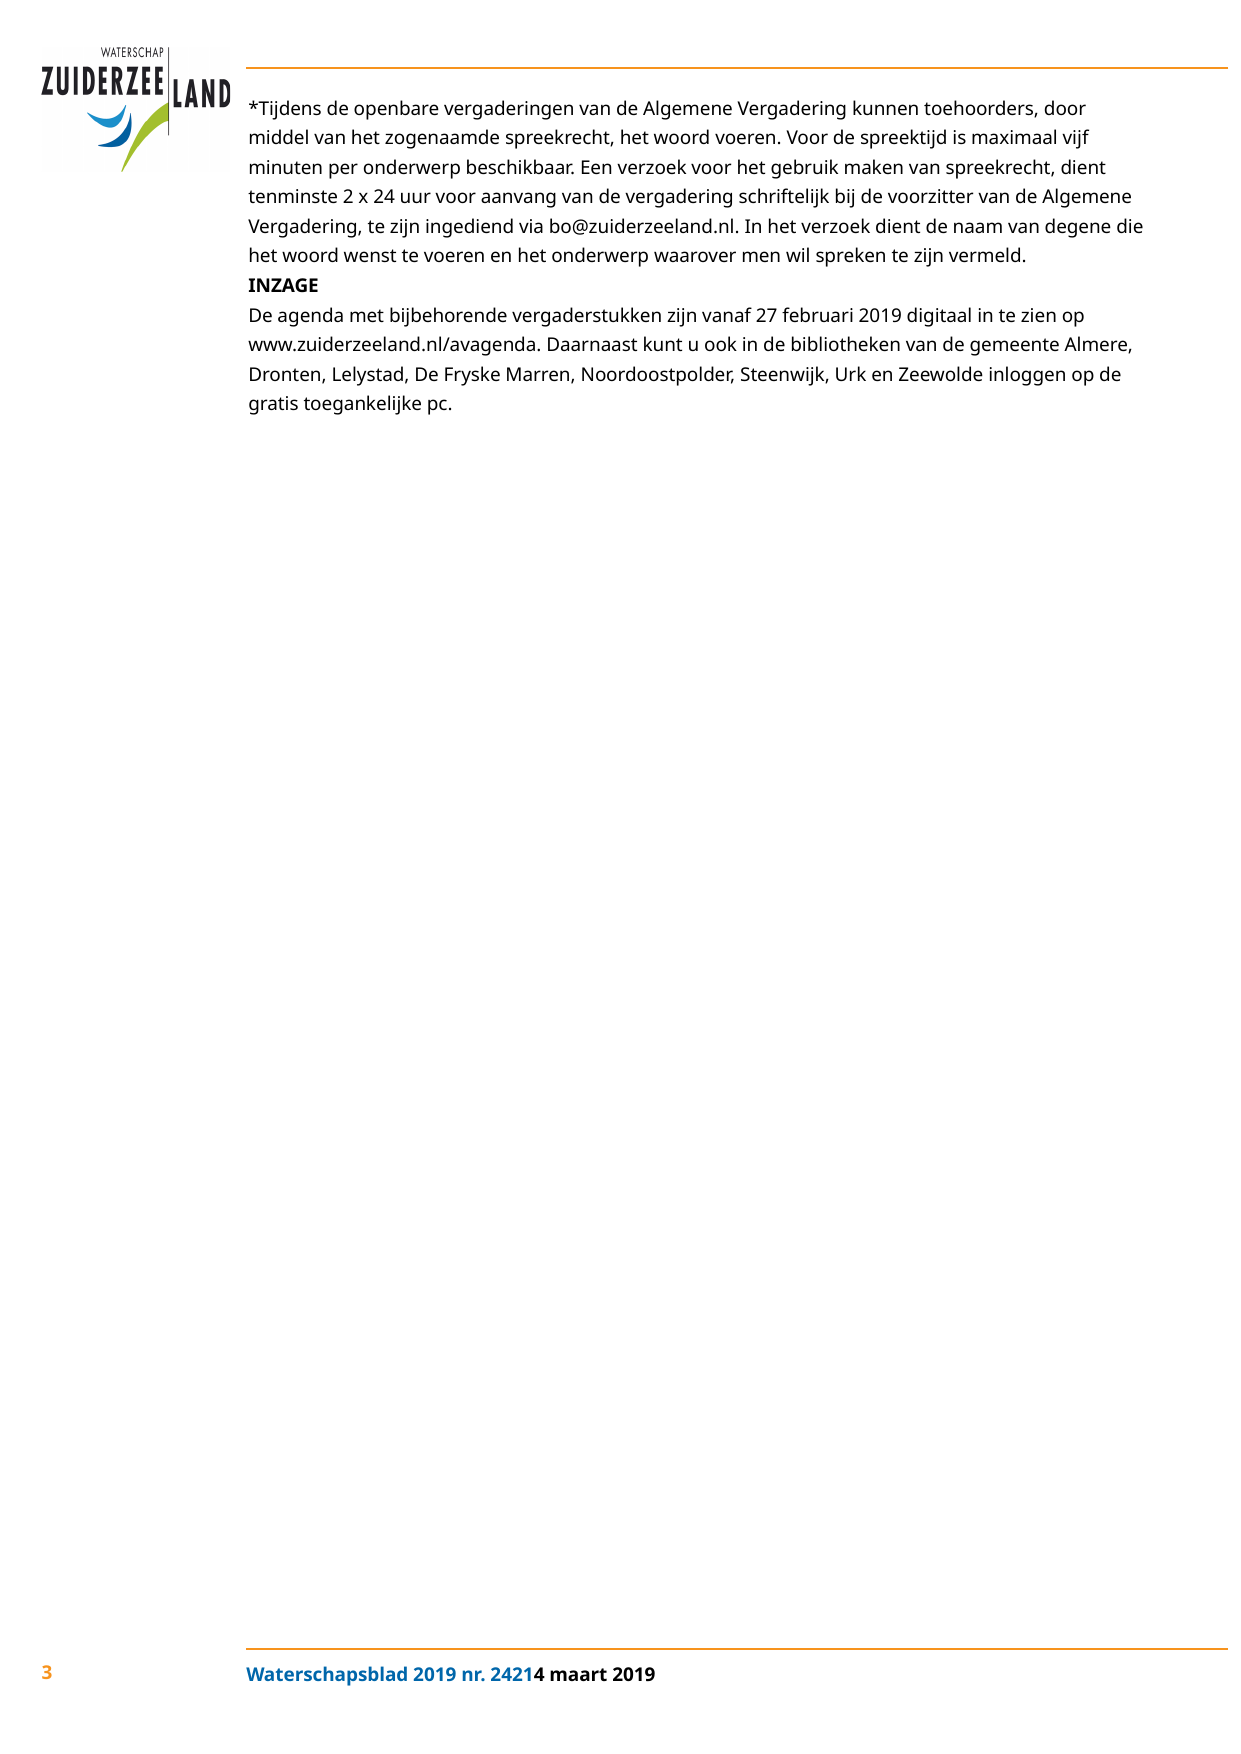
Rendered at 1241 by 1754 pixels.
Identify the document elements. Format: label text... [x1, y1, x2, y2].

text *Tijdens de openbare vergaderingen van de Algemene Vergadering kunnen toehoorders, door middel van het zogenaamde spreekrecht, het woord voeren. Voor de spreektijd is maximaal vijf minuten per onderwerp beschikbaar. Een verzoek voor het gebruik maken van spreekrecht, dient tenminste 2 x 24 uur voor aanvang van de vergadering schriftelijk bij de voorzitter van de Algemene Vergadering, te zijn ingediend via bo@zuiderzeeland.nl. In het verzoek dient de naam van degene die het woord wenst te voeren en het onderwerp waarover men wil spreken te zijn vermeld. [248, 95, 1152, 268]
picture [41, 47, 231, 172]
text INZAGE [248, 272, 1152, 298]
text De agenda met bijbehorende vergaderstukken zijn vanaf 27 februari 2019 digitaal in te zien op www.zuiderzeeland.nl/avagenda. Daarnaast kunt u ook in de bibliotheken van de gemeente Almere, Dronten, Lelystad, De Fryske Marren, Noordoostpolder, Steenwijk, Urk en Zeewolde inloggen op de gratis toegankelijke pc. [248, 302, 1152, 416]
